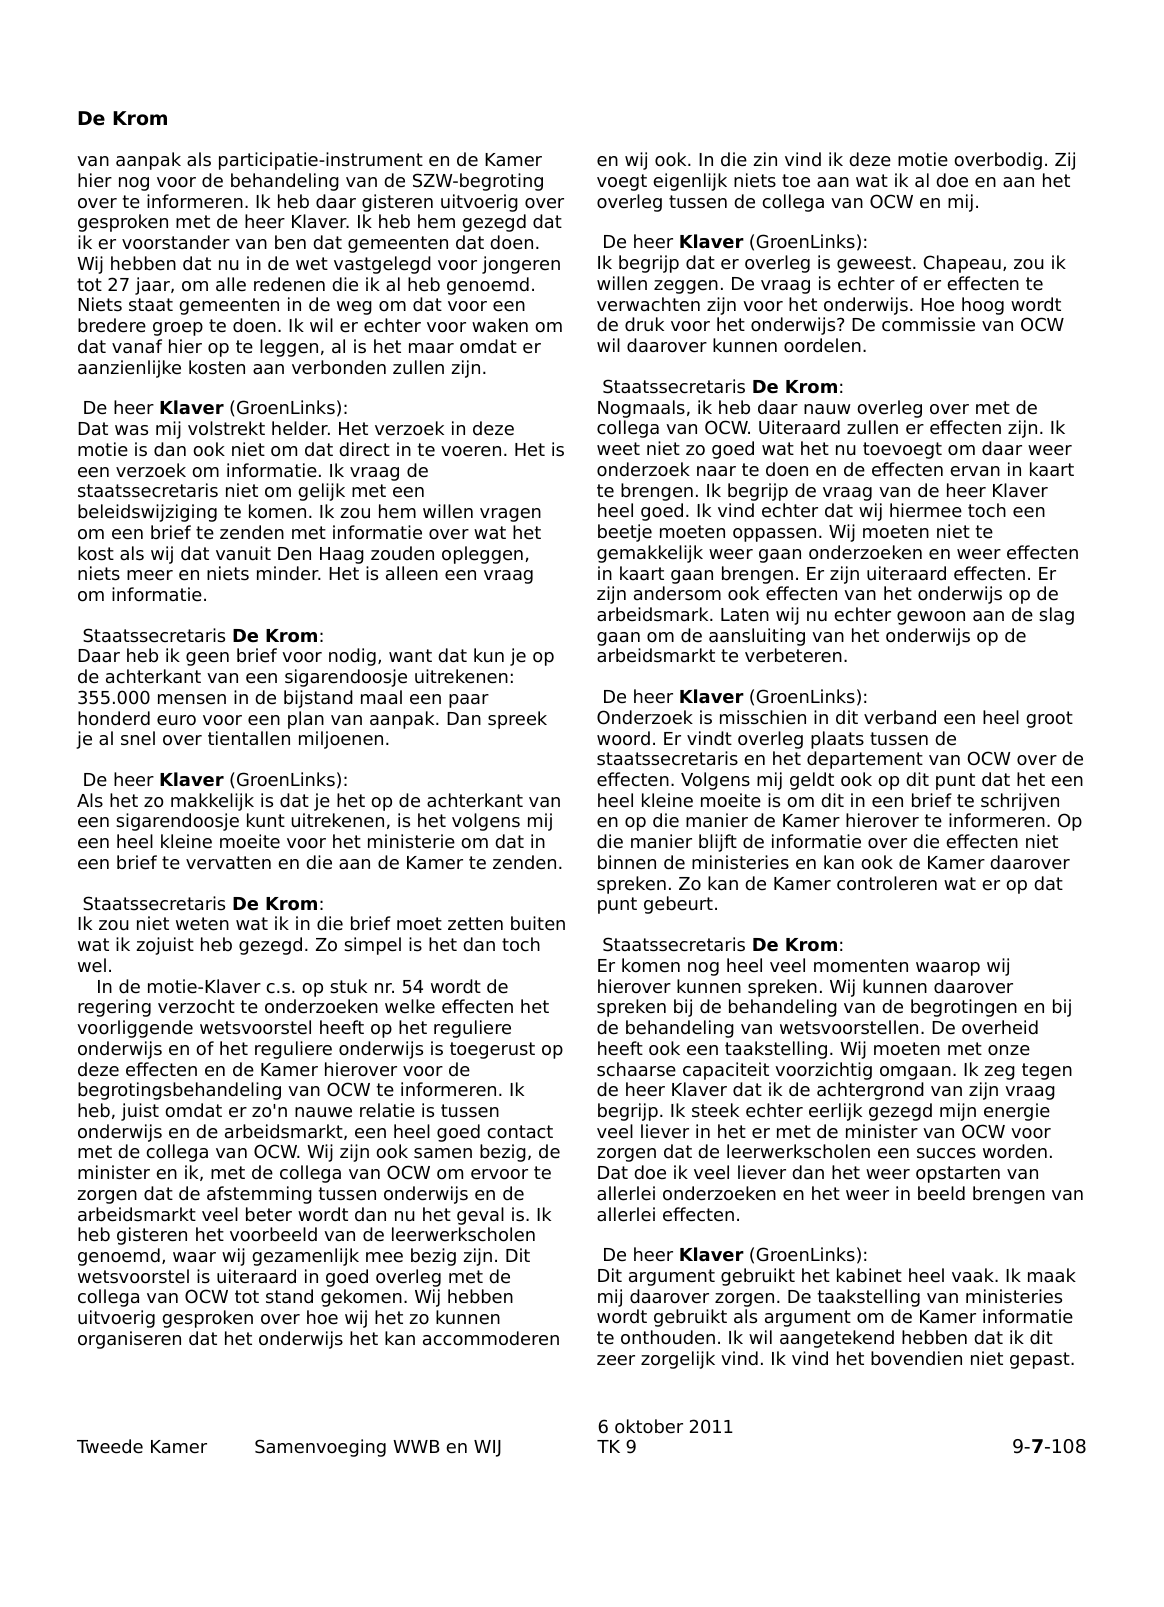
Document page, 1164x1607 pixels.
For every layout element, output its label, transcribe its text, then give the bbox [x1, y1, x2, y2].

text Ik zou niet weten wat ik in die brief moet zetten buiten wat ik zojuist heb gezegd. Zo simpel is het dan toch wel. [77, 914, 567, 976]
text van aanpak als participatie-instrument en de Kamer hier nog voor de behandeling van de SZW-begroting over te informeren. Ik heb daar gisteren uitvoerig over gesproken met de heer Klaver. Ik heb hem gezegd dat ik er voorstander van ben dat gemeenten dat doen. Wij hebben dat nu in de wet vastgelegd voor jongeren tot 27 jaar, om alle redenen die ik al heb genoemd. Niets staat gemeenten in de weg om dat voor een bredere groep te doen. Ik wil er echter voor waken om dat vanaf hier op te leggen, al is het maar omdat er aanzienlijke kosten aan verbonden zullen zijn. [77, 150, 567, 378]
text De heer Klaver (GroenLinks): [77, 398, 567, 419]
text Staatssecretaris De Krom: [77, 893, 567, 914]
text Als het zo makkelijk is dat je het op de achterkant van een sigarendoosje kunt uitrekenen, is het volgens mij een heel kleine moeite voor het ministerie om dat in een brief te vervatten en die aan de Kamer te zenden. [77, 791, 567, 873]
text Dit argument gebruikt het kabinet heel vaak. Ik maak mij daarover zorgen. De taakstelling van ministeries wordt gebruikt als argument om de Kamer informatie te onthouden. Ik wil aangetekend hebben dat ik dit zeer zorgelijk vind. Ik vind het bovendien niet gepast. [596, 1266, 1087, 1369]
text en wij ook. In die zin vind ik deze motie overbodig. Zij voegt eigenlijk niets toe aan wat ik al doe en aan het overleg tussen de collega van OCW en mij. [596, 150, 1087, 212]
text De heer Klaver (GroenLinks): [596, 687, 1087, 708]
text In de motie-Klaver c.s. op stuk nr. 54 wordt de regering verzocht te onderzoeken welke effecten het voorliggende wetsvoorstel heeft op het reguliere onderwijs en of het reguliere onderwijs is toegerust op deze effecten en de Kamer hierover voor de begrotingsbehandeling van OCW te informeren. Ik heb, juist omdat er zo'n nauwe relatie is tussen onderwijs en de arbeidsmarkt, een heel goed contact met de collega van OCW. Wij zijn ook samen bezig, de minister en ik, met de collega van OCW om ervoor te zorgen dat de afstemming tussen onderwijs en de arbeidsmarkt veel beter wordt dan nu het geval is. Ik heb gisteren het voorbeeld van de leerwerkscholen genoemd, waar wij gezamenlijk mee bezig zijn. Dit wetsvoorstel is uiteraard in goed overleg met de collega van OCW tot stand gekomen. Wij hebben uitvoerig gesproken over hoe wij het zo kunnen organiseren dat het onderwijs het kan accommoderen [77, 976, 567, 1349]
text De heer Klaver (GroenLinks): [77, 770, 567, 791]
text Dat was mij volstrekt helder. Het verzoek in deze motie is dan ook niet om dat direct in te voeren. Het is een verzoek om informatie. Ik vraag de staatssecretaris niet om gelijk met een beleidswijziging te komen. Ik zou hem willen vragen om een brief te zenden met informatie over wat het kost als wij dat vanuit Den Haag zouden opleggen, niets meer en niets minder. Het is alleen een vraag om informatie. [77, 419, 567, 606]
text De heer Klaver (GroenLinks): [596, 232, 1087, 253]
text Staatssecretaris De Krom: [77, 626, 567, 646]
text Daar heb ik geen brief voor nodig, want dat kun je op de achterkant van een sigarendoosje uitrekenen: 355.000 mensen in de bijstand maal een paar honderd euro voor een plan van aanpak. Dan spreek je al snel over tientallen miljoenen. [77, 646, 567, 750]
text De heer Klaver (GroenLinks): [596, 1245, 1087, 1266]
text Staatssecretaris De Krom: [596, 377, 1087, 397]
text Staatssecretaris De Krom: [596, 935, 1087, 956]
text Ik begrijp dat er overleg is geweest. Chapeau, zou ik willen zeggen. De vraag is echter of er effecten te verwachten zijn voor het onderwijs. Hoe hoog wordt de druk voor het onderwijs? De commissie van OCW wil daarover kunnen oordelen. [596, 253, 1087, 357]
text Er komen nog heel veel momenten waarop wij hierover kunnen spreken. Wij kunnen daarover spreken bij de behandeling van de begrotingen en bij de behandeling van wetsvoorstellen. De overheid heeft ook een taakstelling. Wij moeten met onze schaarse capaciteit voorzichtig omgaan. Ik zeg tegen de heer Klaver dat ik de achtergrond van zijn vraag begrijp. Ik steek echter eerlijk gezegd mijn energie veel liever in het er met de minister van OCW voor zorgen dat de leerwerkscholen een succes worden. Dat doe ik veel liever dan het weer opstarten van allerlei onderzoeken en het weer in beeld brengen van allerlei effecten. [596, 956, 1087, 1225]
text Onderzoek is misschien in dit verband een heel groot woord. Er vindt overleg plaats tussen de staatssecretaris en het departement van OCW over de effecten. Volgens mij geldt ook op dit punt dat het een heel kleine moeite is om dit in een brief te schrijven en op die manier de Kamer hierover te informeren. Op die manier blijft de informatie over die effecten niet binnen de ministeries en kan ook de Kamer daarover spreken. Zo kan de Kamer controleren wat er op dat punt gebeurt. [596, 708, 1087, 915]
text Nogmaals, ik heb daar nauw overleg over met de collega van OCW. Uiteraard zullen er effecten zijn. Ik weet niet zo goed wat het nu toevoegt om daar weer onderzoek naar te doen en de effecten ervan in kaart te brengen. Ik begrijp de vraag van de heer Klaver heel goed. Ik vind echter dat wij hiermee toch een beetje moeten oppassen. Wij moeten niet te gemakkelijk weer gaan onderzoeken en weer effecten in kaart gaan brengen. Er zijn uiteraard effecten. Er zijn andersom ook effecten van het onderwijs op de arbeidsmark. Laten wij nu echter gewoon aan de slag gaan om de aansluiting van het onderwijs op de arbeidsmarkt te verbeteren. [596, 397, 1087, 667]
